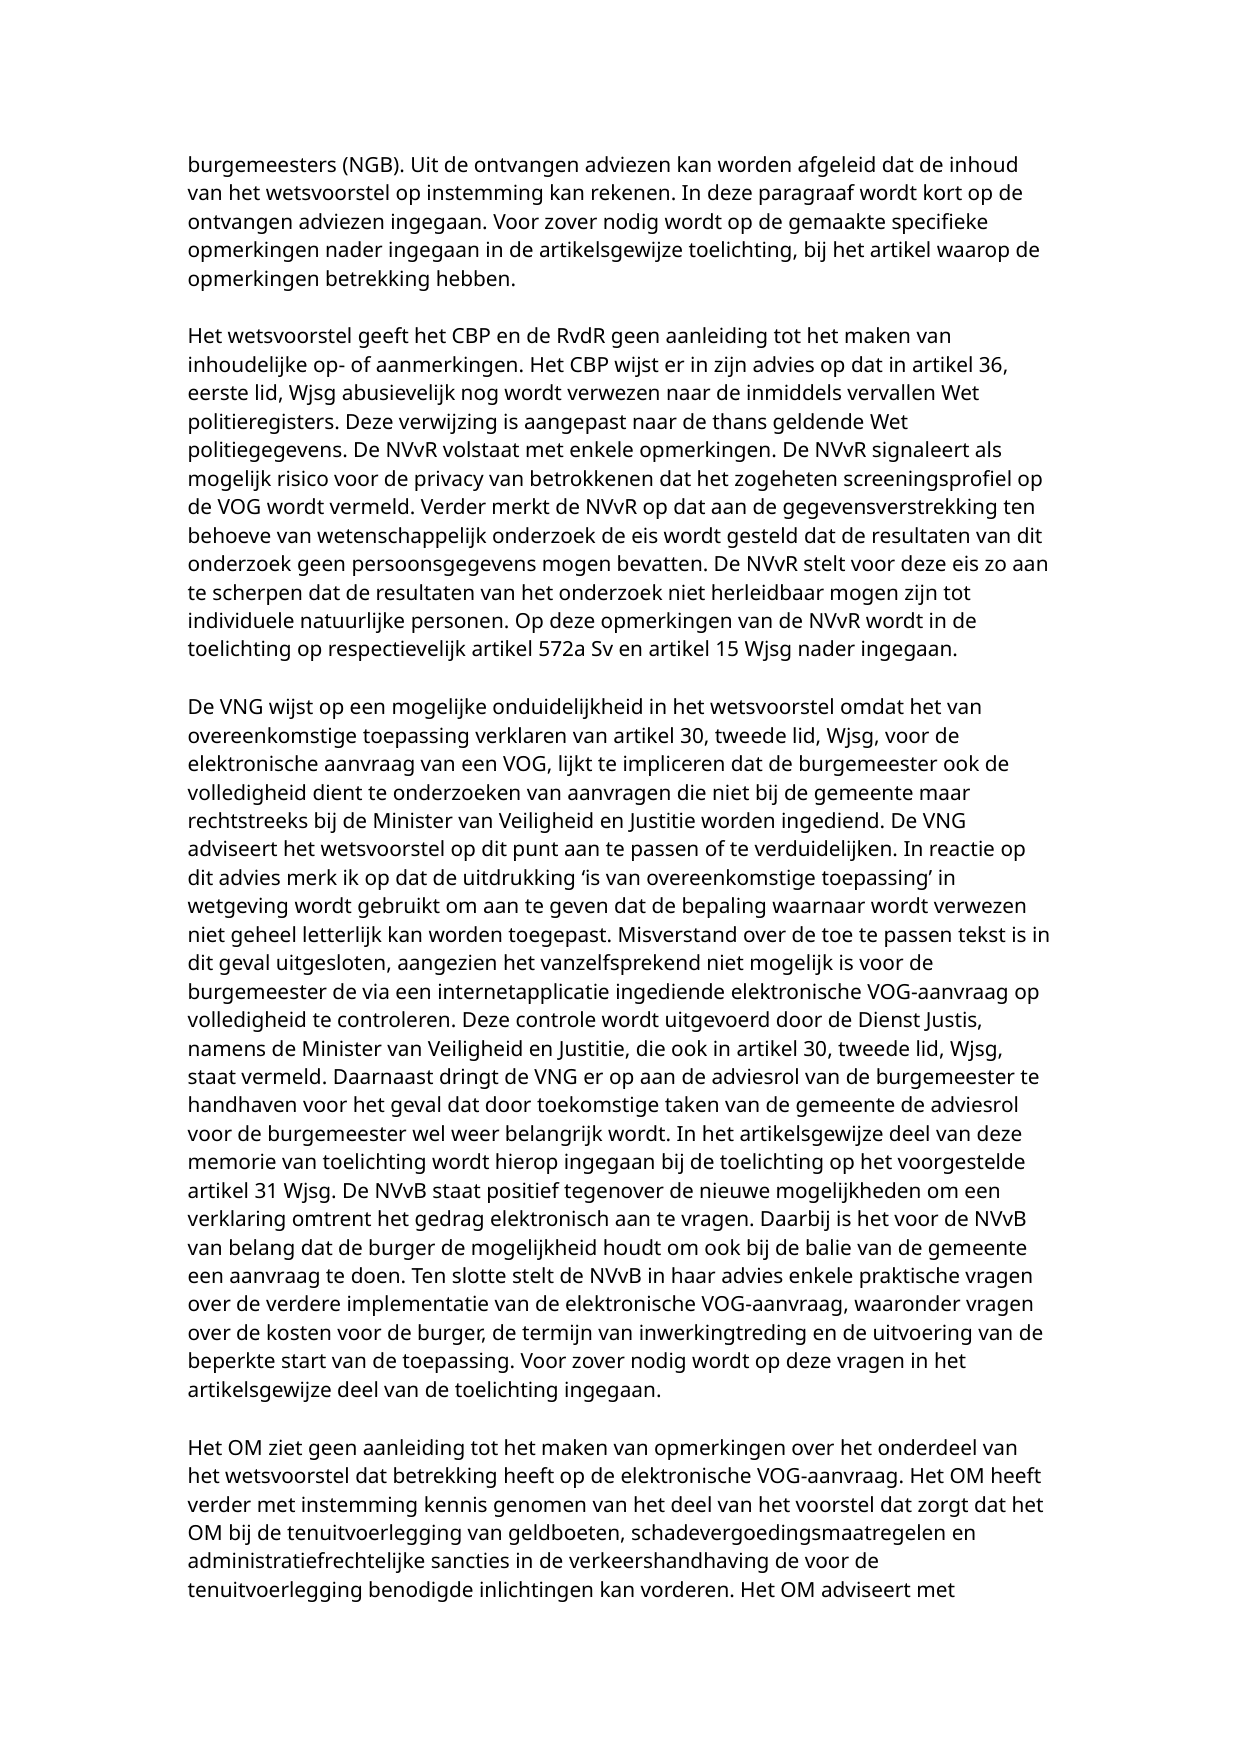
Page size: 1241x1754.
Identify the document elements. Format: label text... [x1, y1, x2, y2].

text Het OM ziet geen aanleiding tot het maken van opmerkingen over het onderdeel van het wetsvoorstel dat betrekking heeft op de elektronische VOG-aanvraag. Het OM heeft verder met instemming kennis genomen van het deel van het voorstel dat zorgt dat het OM bij de tenuitvoerlegging van geldboeten, schadevergoedingsmaatregelen en administratiefrechtelijke sancties in de verkeershandhaving de voor de tenuitvoerlegging benodigde inlichtingen kan vorderen. Het OM adviseert met [187, 1433, 1053, 1603]
text Het wetsvoorstel geeft het CBP en de RvdR geen aanleiding tot het maken van inhoudelijke op- of aanmerkingen. Het CBP wijst er in zijn advies op dat in artikel 36, eerste lid, Wjsg abusievelijk nog wordt verwezen naar de inmiddels vervallen Wet politieregisters. Deze verwijzing is aangepast naar de thans geldende Wet politiegegevens. De NVvR volstaat met enkele opmerkingen. De NVvR signaleert als mogelijk risico voor de privacy van betrokkenen dat het zogeheten screeningsprofiel op de VOG wordt vermeld. Verder merkt de NVvR op dat aan de gegevensverstrekking ten behoeve van wetenschappelijk onderzoek de eis wordt gesteld dat de resultaten van dit onderzoek geen persoonsgegevens mogen bevatten. De NVvR stelt voor deze eis zo aan te scherpen dat de resultaten van het onderzoek niet herleidbaar mogen zijn tot individuele natuurlijke personen. Op deze opmerkingen van de NVvR wordt in de toelichting op respectievelijk artikel 572a Sv en artikel 15 Wjsg nader ingegaan. [187, 322, 1053, 663]
text De VNG wijst op een mogelijke onduidelijkheid in het wetsvoorstel omdat het van overeenkomstige toepassing verklaren van artikel 30, tweede lid, Wjsg, voor de elektronische aanvraag van een VOG, lijkt te impliceren dat de burgemeester ook de volledigheid dient te onderzoeken van aanvragen die niet bij de gemeente maar rechtstreeks bij de Minister van Veiligheid en Justitie worden ingediend. De VNG adviseert het wetsvoorstel op dit punt aan te passen of te verduidelijken. In reactie op dit advies merk ik op dat de uitdrukking ‘is van overeenkomstige toepassing’ in wetgeving wordt gebruikt om aan te geven dat de bepaling waarnaar wordt verwezen niet geheel letterlijk kan worden toegepast. Misverstand over de toe te passen tekst is in dit geval uitgesloten, aangezien het vanzelfsprekend niet mogelijk is voor de burgemeester de via een internetapplicatie ingediende elektronische VOG-aanvraag op volledigheid te controleren. Deze controle wordt uitgevoerd door de Dienst Justis, namens de Minister van Veiligheid en Justitie, die ook in artikel 30, tweede lid, Wjsg, staat vermeld. Daarnaast dringt de VNG er op aan de adviesrol van de burgemeester te handhaven voor het geval dat door toekomstige taken van de gemeente de adviesrol voor de burgemeester wel weer belangrijk wordt. In het artikelsgewijze deel van deze memorie van toelichting wordt hierop ingegaan bij de toelichting op het voorgestelde artikel 31 Wjsg. De NVvB staat positief tegenover de nieuwe mogelijkheden om een verklaring omtrent het gedrag elektronisch aan te vragen. Daarbij is het voor de NVvB van belang dat de burger de mogelijkheid houdt om ook bij de balie van de gemeente een aanvraag te doen. Ten slotte stelt de NVvB in haar advies enkele praktische vragen over de verdere implementatie van de elektronische VOG-aanvraag, waaronder vragen over de kosten voor de burger, de termijn van inwerkingtreding en de uitvoering van de beperkte start van de toepassing. Voor zover nodig wordt op deze vragen in het artikelsgewijze deel van de toelichting ingegaan. [187, 692, 1053, 1403]
text burgemeesters (NGB). Uit de ontvangen adviezen kan worden afgeleid dat de inhoud van het wetsvoorstel op instemming kan rekenen. In deze paragraaf wordt kort op de ontvangen adviezen ingegaan. Voor zover nodig wordt op de gemaakte specifieke opmerkingen nader ingegaan in de artikelsgewijze toelichting, bij het artikel waarop de opmerkingen betrekking hebben. [187, 150, 1053, 292]
